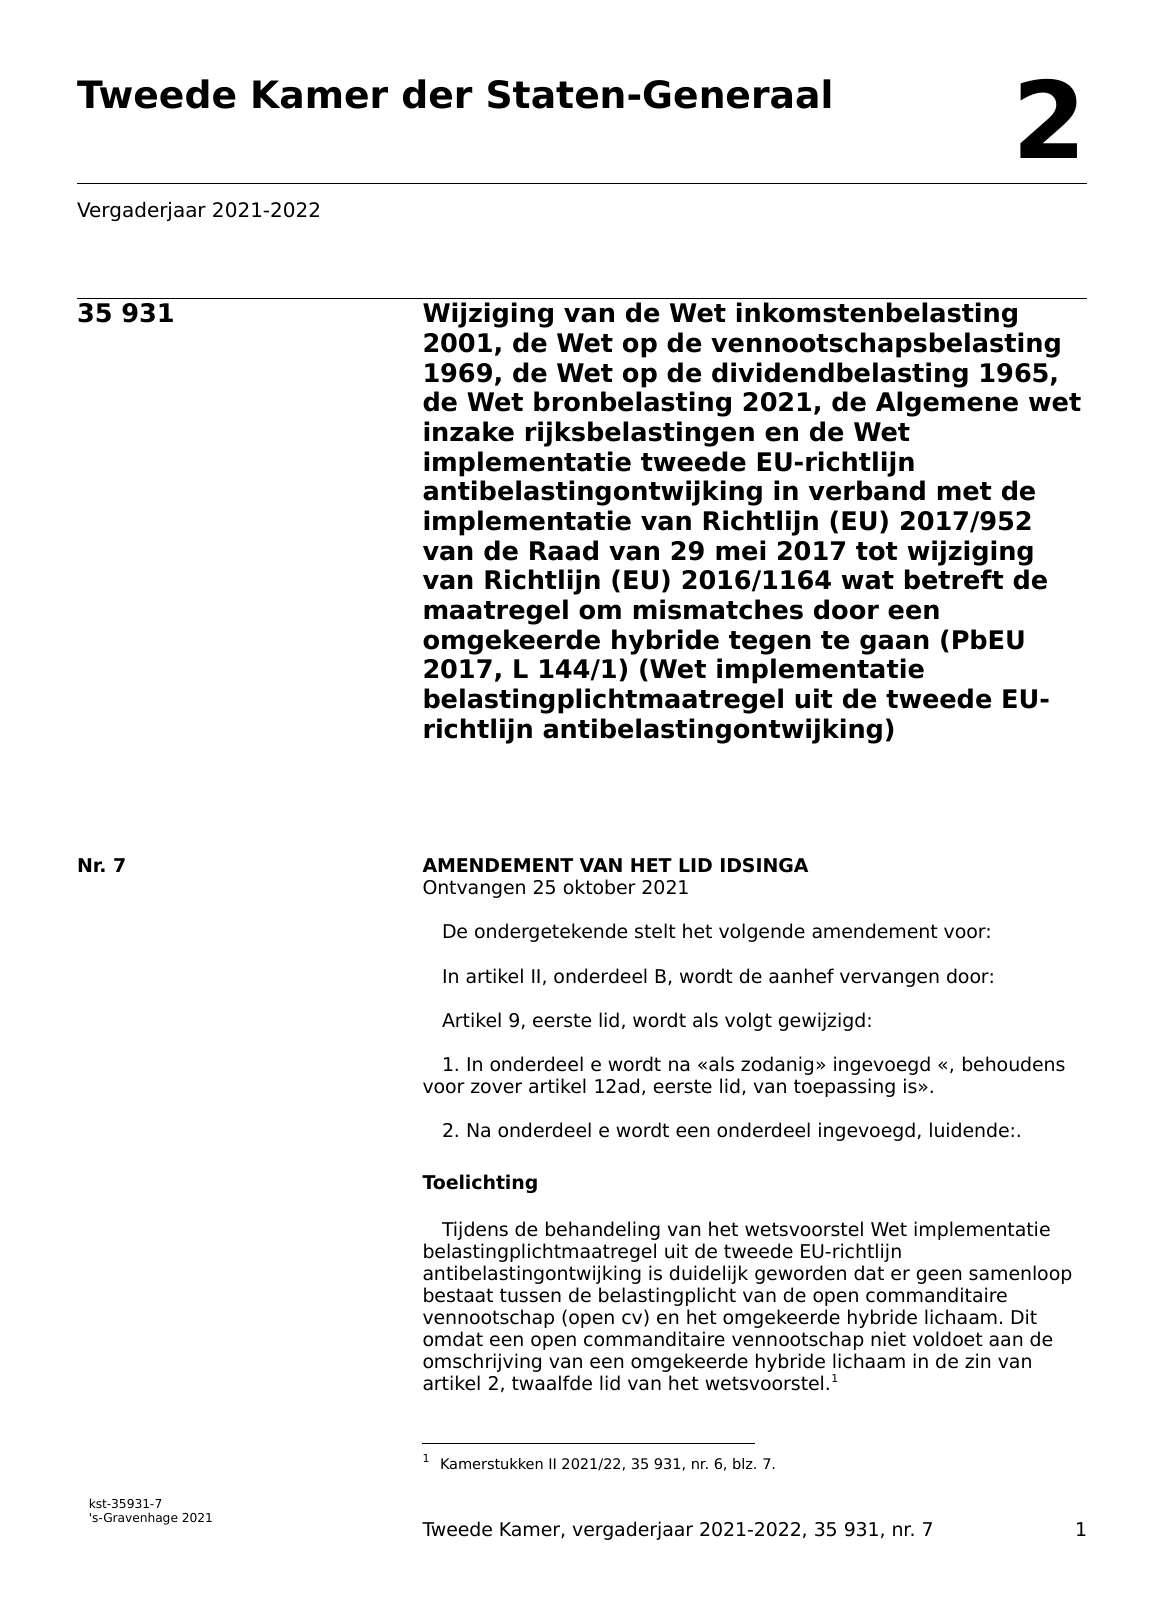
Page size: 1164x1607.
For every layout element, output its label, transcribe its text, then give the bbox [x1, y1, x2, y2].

text 2. Na onderdeel e wordt een onderdeel ingevoegd, luidende:. [422, 1120, 1087, 1142]
text In artikel II, onderdeel B, wordt de aanhef vervangen door: [422, 966, 1087, 988]
subtitle Nr. 7 AMENDEMENT VAN HET LID IDSINGA [77, 855, 1087, 877]
text kst-35931-7 [88, 1497, 323, 1511]
table_header Tweede Kamer der Staten-Generaal [77, 59, 886, 183]
subtitle Toelichting [422, 1172, 1087, 1194]
text Tijdens de behandeling van het wetsvoorstel Wet implementatie belastingplichtmaatregel uit de tweede EU-richtlijn antibelastingontwijking is duidelijk geworden dat er geen samenloop bestaat tussen de belastingplicht van de open commanditaire vennootschap (open cv) en het omgekeerde hybride lichaam. Dit omdat een open commanditaire vennootschap niet voldoet aan de omschrijving van een omgekeerde hybride lichaam in de zin van artikel 2, twaalfde lid van het wetsvoorstel. [422, 1219, 1087, 1395]
text Artikel 9, eerste lid, wordt als volgt gewijzigd: [422, 1010, 1087, 1032]
text Kamerstukken II 2021/22, 35 931, nr. 6, blz. 7. [422, 1452, 1087, 1474]
text De ondergetekende stelt het volgende amendement voor: [422, 921, 1087, 943]
text 's-Gravenhage 2021 [88, 1511, 323, 1525]
table_cell Vergaderjaar 2021-2022 [77, 184, 1087, 298]
table_header 2 [886, 59, 1087, 183]
subtitle 35 931 Wijziging van de Wet inkomstenbelasting 2001, de Wet op de vennootschapsbelasting 1969, de Wet op de dividendbelasting 1965, de Wet bronbelasting 2021, de Algemene wet inzake rijksbelastingen en de Wet implementatie tweede EU-richtlijn antibelastingontwijking in verband met de implementatie van Richtlijn (EU) 2017/952 van de Raad van 29 mei 2017 tot wijziging van Richtlijn (EU) 2016/1164 wat betreft de maatregel om mismatches door een omgekeerde hybride tegen te gaan (PbEU 2017, L 144/1) (Wet implementatie belastingplichtmaatregel uit de tweede EU-richtlijn antibelastingontwijking) [77, 299, 1087, 744]
text 1. In onderdeel e wordt na «als zodanig» ingevoegd «, behoudens voor zover artikel 12ad, eerste lid, van toepassing is». [422, 1054, 1087, 1098]
text Ontvangen 25 oktober 2021 [422, 877, 1087, 899]
